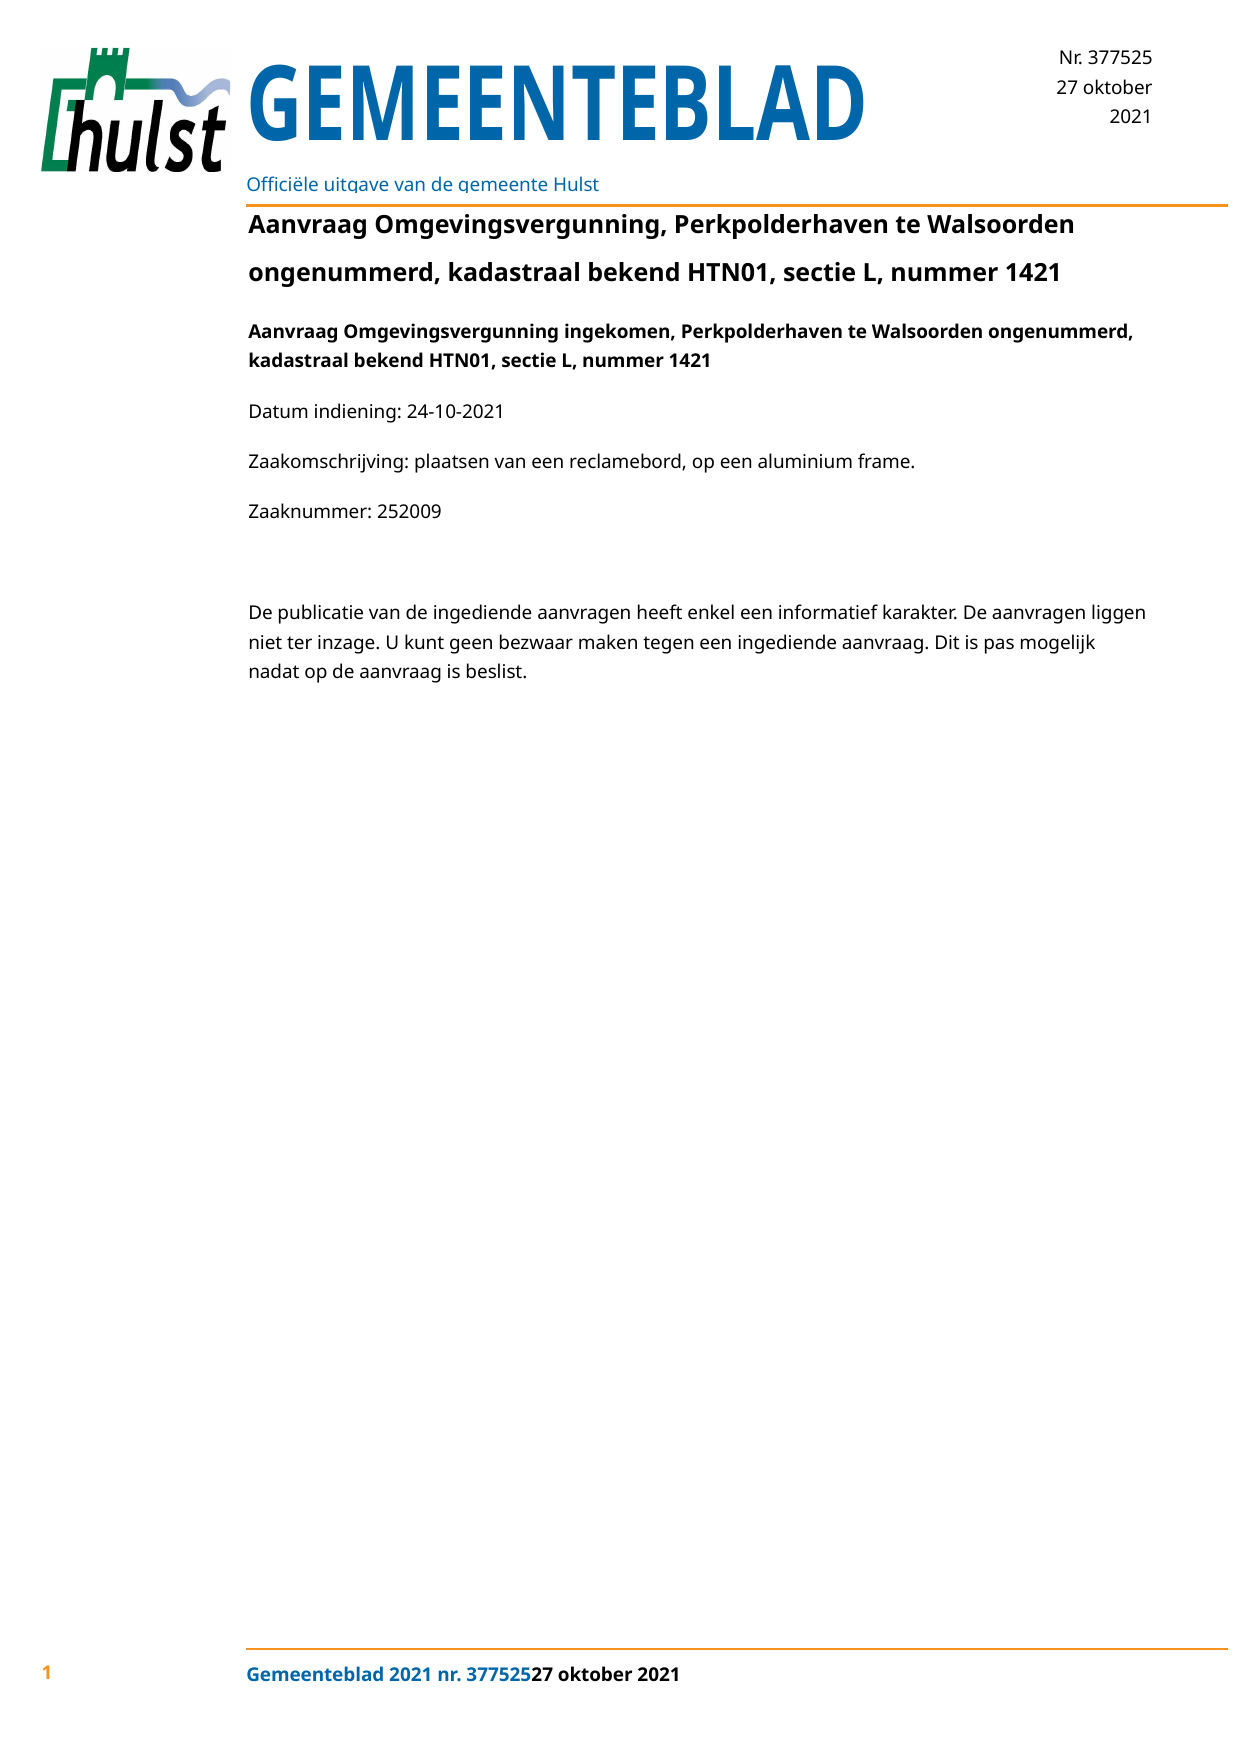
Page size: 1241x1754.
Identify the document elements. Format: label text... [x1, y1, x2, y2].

text Zaaknummer: 252009 [248, 499, 1152, 524]
text Datum indiening: 24-10-2021 [248, 398, 1152, 424]
picture [41, 47, 231, 172]
text Aanvraag Omgevingsvergunning, Perkpolderhaven te Walsoorden ongenummerd, kadastraal bekend HTN01, sectie L, nummer 1421 [248, 207, 1152, 288]
text Zaakomschrijving: plaatsen van een reclamebord, op een aluminium frame. [248, 448, 1152, 474]
text De publicatie van de ingediende aanvragen heeft enkel een informatief karakter. De aanvragen liggen niet ter inzage. U kunt geen bezwaar maken tegen een ingediende aanvraag. Dit is pas mogelijk nadat op de aanvraag is beslist. [248, 599, 1152, 684]
text Aanvraag Omgevingsvergunning ingekomen, Perkpolderhaven te Walsoorden ongenummerd, kadastraal bekend HTN01, sectie L, nummer 1421 [248, 318, 1152, 373]
